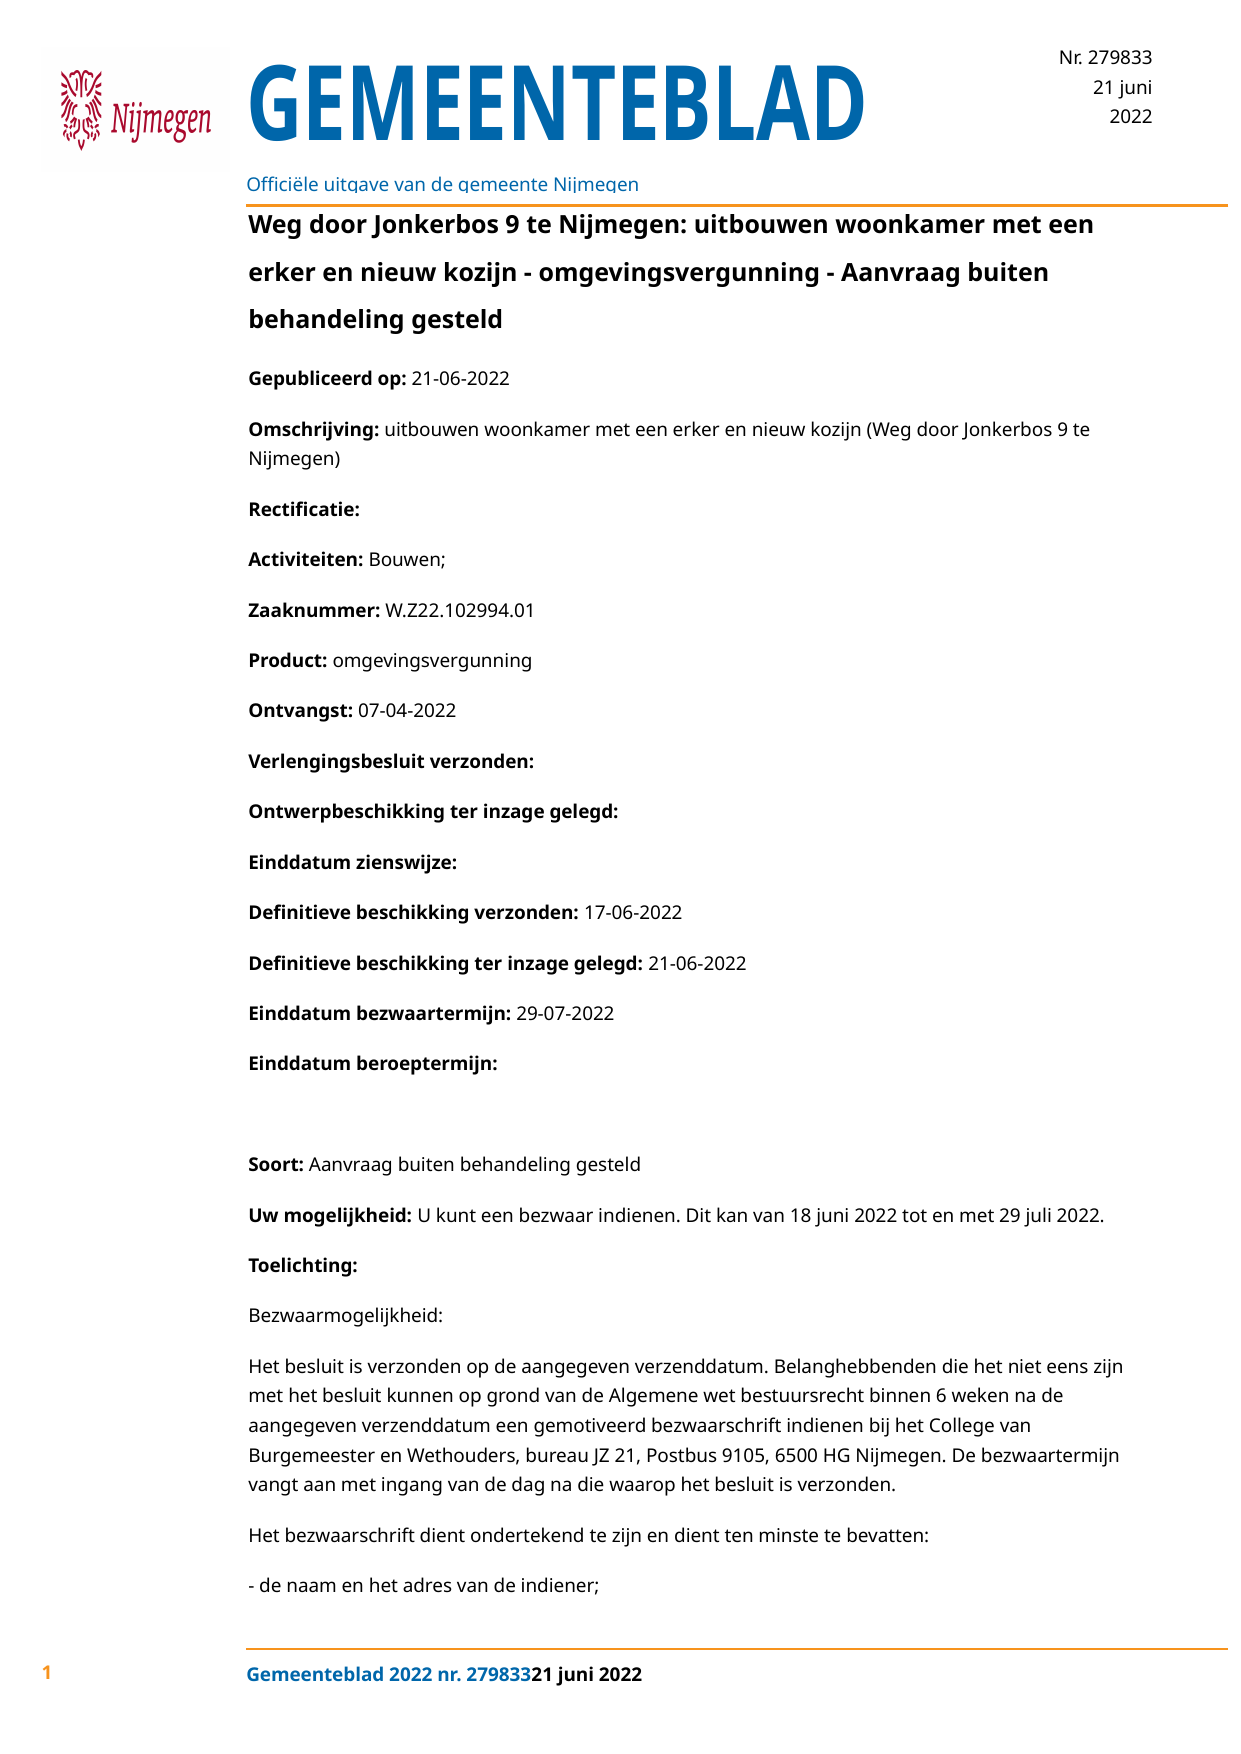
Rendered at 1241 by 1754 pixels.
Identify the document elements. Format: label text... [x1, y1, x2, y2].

text Einddatum beroeptermijn: [248, 1051, 1152, 1076]
text Zaaknummer: W.Z22.102994.01 [248, 597, 1152, 622]
text Soort: Aanvraag buiten behandeling gesteld [248, 1151, 1152, 1177]
text Ontvangst: 07-04-2022 [248, 698, 1152, 723]
text Het besluit is verzonden op de aangegeven verzenddatum. Belanghebbenden die het niet eens zijn met het besluit kunnen op grond van de Algemene wet bestuursrecht binnen 6 weken na de aangegeven verzenddatum een gemotiveerd bezwaarschrift indienen bij het College van Burgemeester en Wethouders, bureau JZ 21, Postbus 9105, 6500 HG Nijmegen. De bezwaartermijn vangt aan met ingang van de dag na die waarop het besluit is verzonden. [248, 1353, 1152, 1497]
text Einddatum bezwaartermijn: 29-07-2022 [248, 1000, 1152, 1026]
text Rectificatie: [248, 496, 1152, 522]
text Weg door Jonkerbos 9 te Nijmegen: uitbouwen woonkamer met een erker en nieuw kozijn - omgevingsvergunning - Aanvraag buiten behandeling gesteld [248, 207, 1152, 336]
text Definitieve beschikking ter inzage gelegd: 21-06-2022 [248, 950, 1152, 975]
text - de naam en het adres van de indiener; [248, 1572, 1152, 1598]
text Verlengingsbesluit verzonden: [248, 748, 1152, 774]
text Uw mogelijkheid: U kunt een bezwaar indienen. Dit kan van 18 juni 2022 tot en met 29 juli 2022. [248, 1202, 1152, 1227]
text Omschrijving: uitbouwen woonkamer met een erker en nieuw kozijn (Weg door Jonkerbos 9 te Nijmegen) [248, 416, 1152, 471]
picture [41, 47, 231, 172]
text Toelichting: [248, 1252, 1152, 1278]
text Ontwerpbeschikking ter inzage gelegd: [248, 798, 1152, 824]
text Activiteiten: Bouwen; [248, 546, 1152, 572]
text Het bezwaarschrift dient ondertekend te zijn en dient ten minste te bevatten: [248, 1522, 1152, 1547]
text Gepubliceerd op: 21-06-2022 [248, 366, 1152, 391]
text Bezwaarmogelijkheid: [248, 1303, 1152, 1328]
text Definitieve beschikking verzonden: 17-06-2022 [248, 899, 1152, 925]
text Product: omgevingsvergunning [248, 647, 1152, 673]
text Einddatum zienswijze: [248, 849, 1152, 874]
